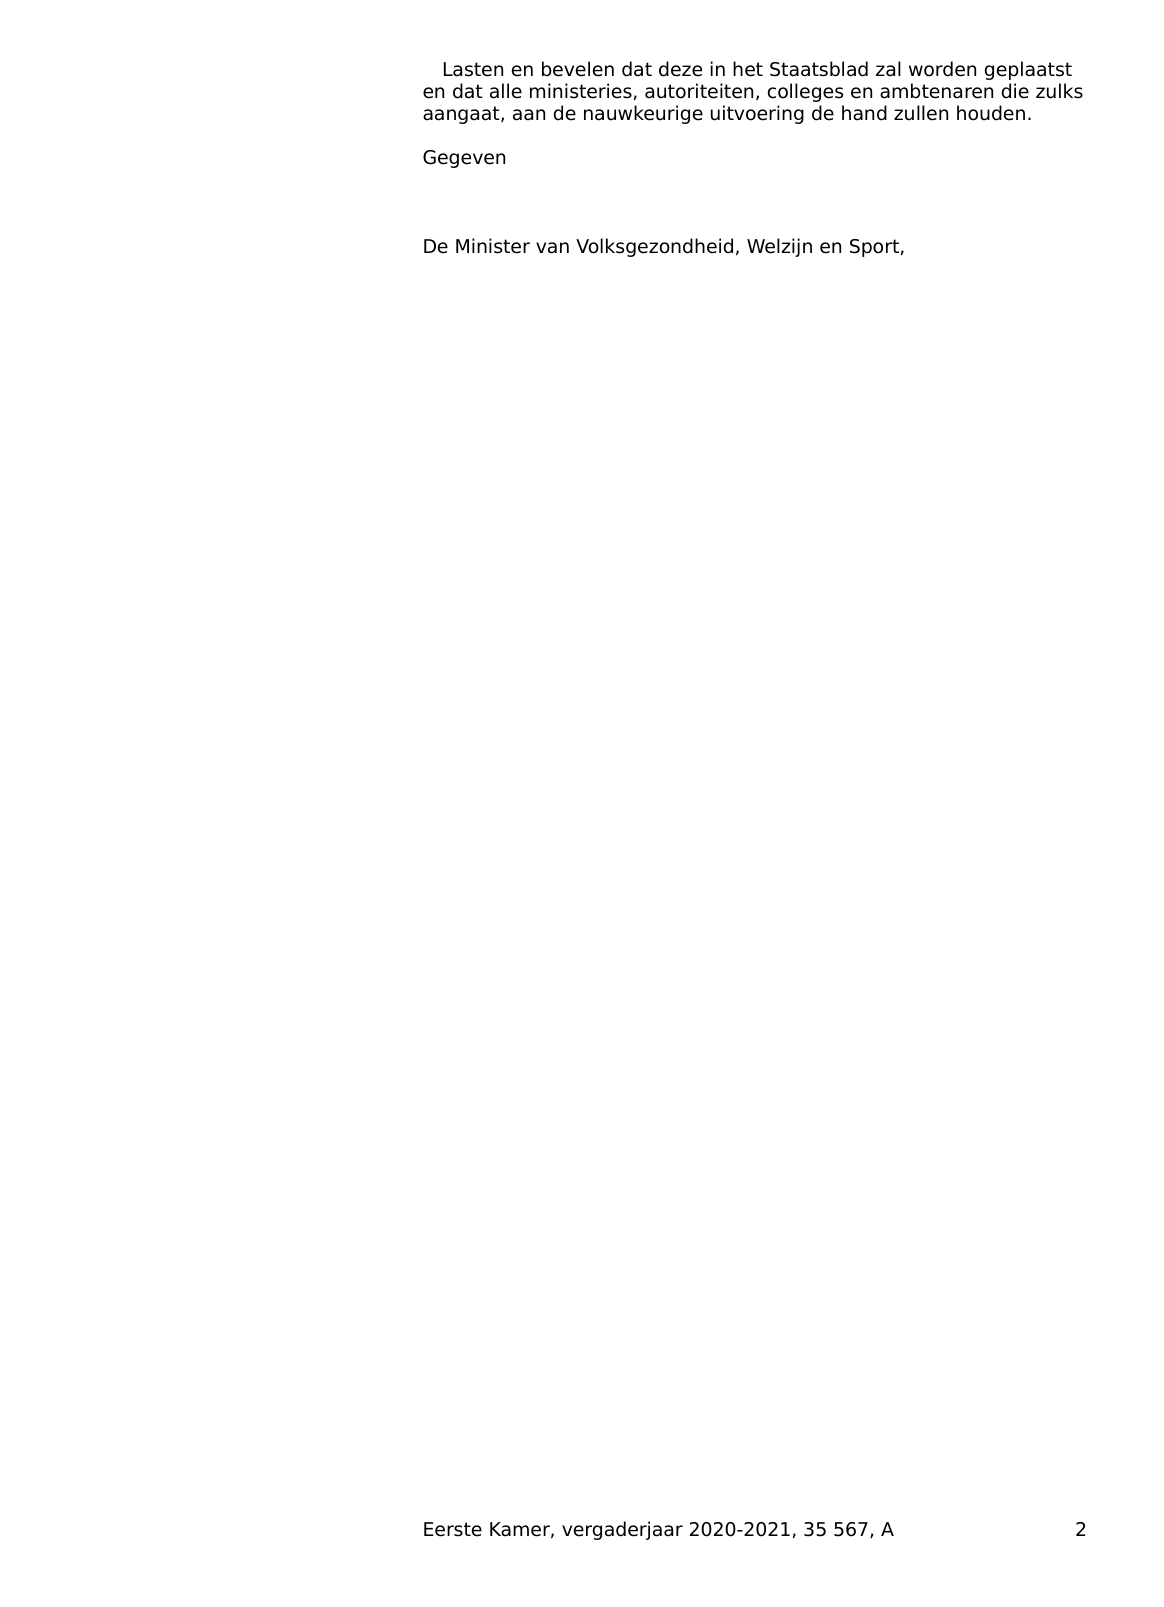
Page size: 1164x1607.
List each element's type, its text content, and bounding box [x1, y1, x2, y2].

text De Minister van Volksgezondheid, Welzijn en Sport, [422, 236, 1087, 258]
text Lasten en bevelen dat deze in het Staatsblad zal worden geplaatst en dat alle ministeries, autoriteiten, colleges en ambtenaren die zulks aangaat, aan de nauwkeurige uitvoering de hand zullen houden. [422, 59, 1087, 125]
text Gegeven [422, 147, 1087, 169]
